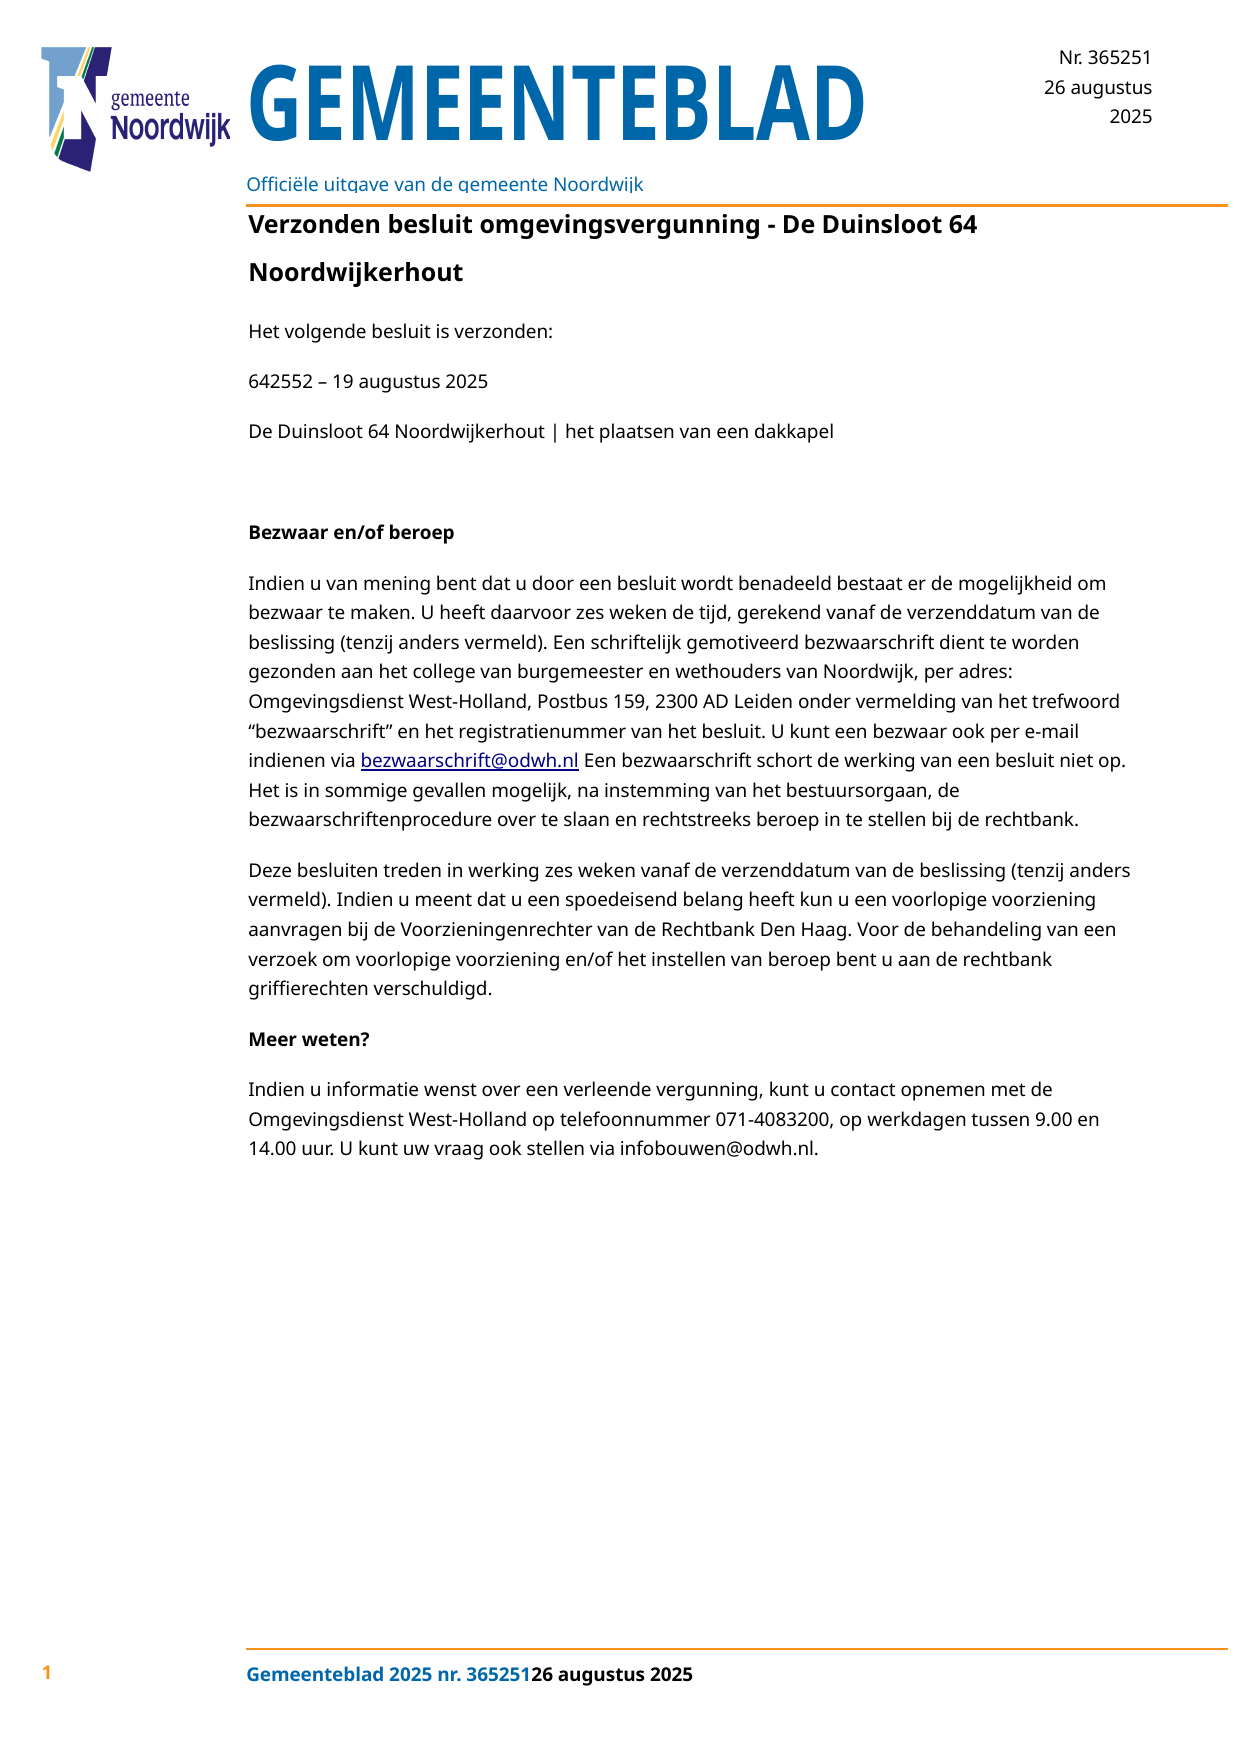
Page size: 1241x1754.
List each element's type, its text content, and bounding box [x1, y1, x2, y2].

text Het volgende besluit is verzonden: [248, 318, 1152, 344]
text 642552 – 19 augustus 2025 [248, 368, 1152, 394]
text Indien u informatie wenst over een verleende vergunning, kunt u contact opnemen met de Omgevingsdienst West-Holland op telefoonnummer 071-4083200, op werkdagen tussen 9.00 en 14.00 uur. U kunt uw vraag ook stellen via infobouwen@odwh.nl. [248, 1076, 1152, 1161]
text Indien u van mening bent dat u door een besluit wordt benadeeld bestaat er de mogelijkheid om bezwaar te maken. U heeft daarvoor zes weken de tijd, gerekend vanaf de verzenddatum van de beslissing (tenzij anders vermeld). Een schriftelijk gemotiveerd bezwaarschrift dient te worden gezonden aan het college van burgemeester en wethouders van Noordwijk, per adres: Omgevingsdienst West-Holland, Postbus 159, 2300 AD Leiden onder vermelding van het trefwoord “bezwaarschrift” en het registratienummer van het besluit. U kunt een bezwaar ook per e-mail indienen via bezwaarschrift@odwh.nl Een bezwaarschrift schort de werking van een besluit niet op. Het is in sommige gevallen mogelijk, na instemming van het bestuursorgaan, de bezwaarschriftenprocedure over te slaan en rechtstreeks beroep in te stellen bij de rechtbank. [248, 570, 1152, 832]
picture [41, 47, 231, 172]
text Meer weten? [248, 1026, 1152, 1052]
text Deze besluiten treden in werking zes weken vanaf de verzenddatum van de beslissing (tenzij anders vermeld). Indien u meent dat u een spoedeisend belang heeft kun u een voorlopige voorziening aanvragen bij de Voorzieningenrechter van de Rechtbank Den Haag. Voor de behandeling van een verzoek om voorlopige voorziening en/of het instellen van beroep bent u aan de rechtbank griffierechten verschuldigd. [248, 857, 1152, 1001]
text Verzonden besluit omgevingsvergunning - De Duinsloot 64 Noordwijkerhout [248, 207, 1152, 288]
text Bezwaar en/of beroep [248, 519, 1152, 545]
text De Duinsloot 64 Noordwijkerhout | het plaatsen van een dakkapel [248, 419, 1152, 444]
